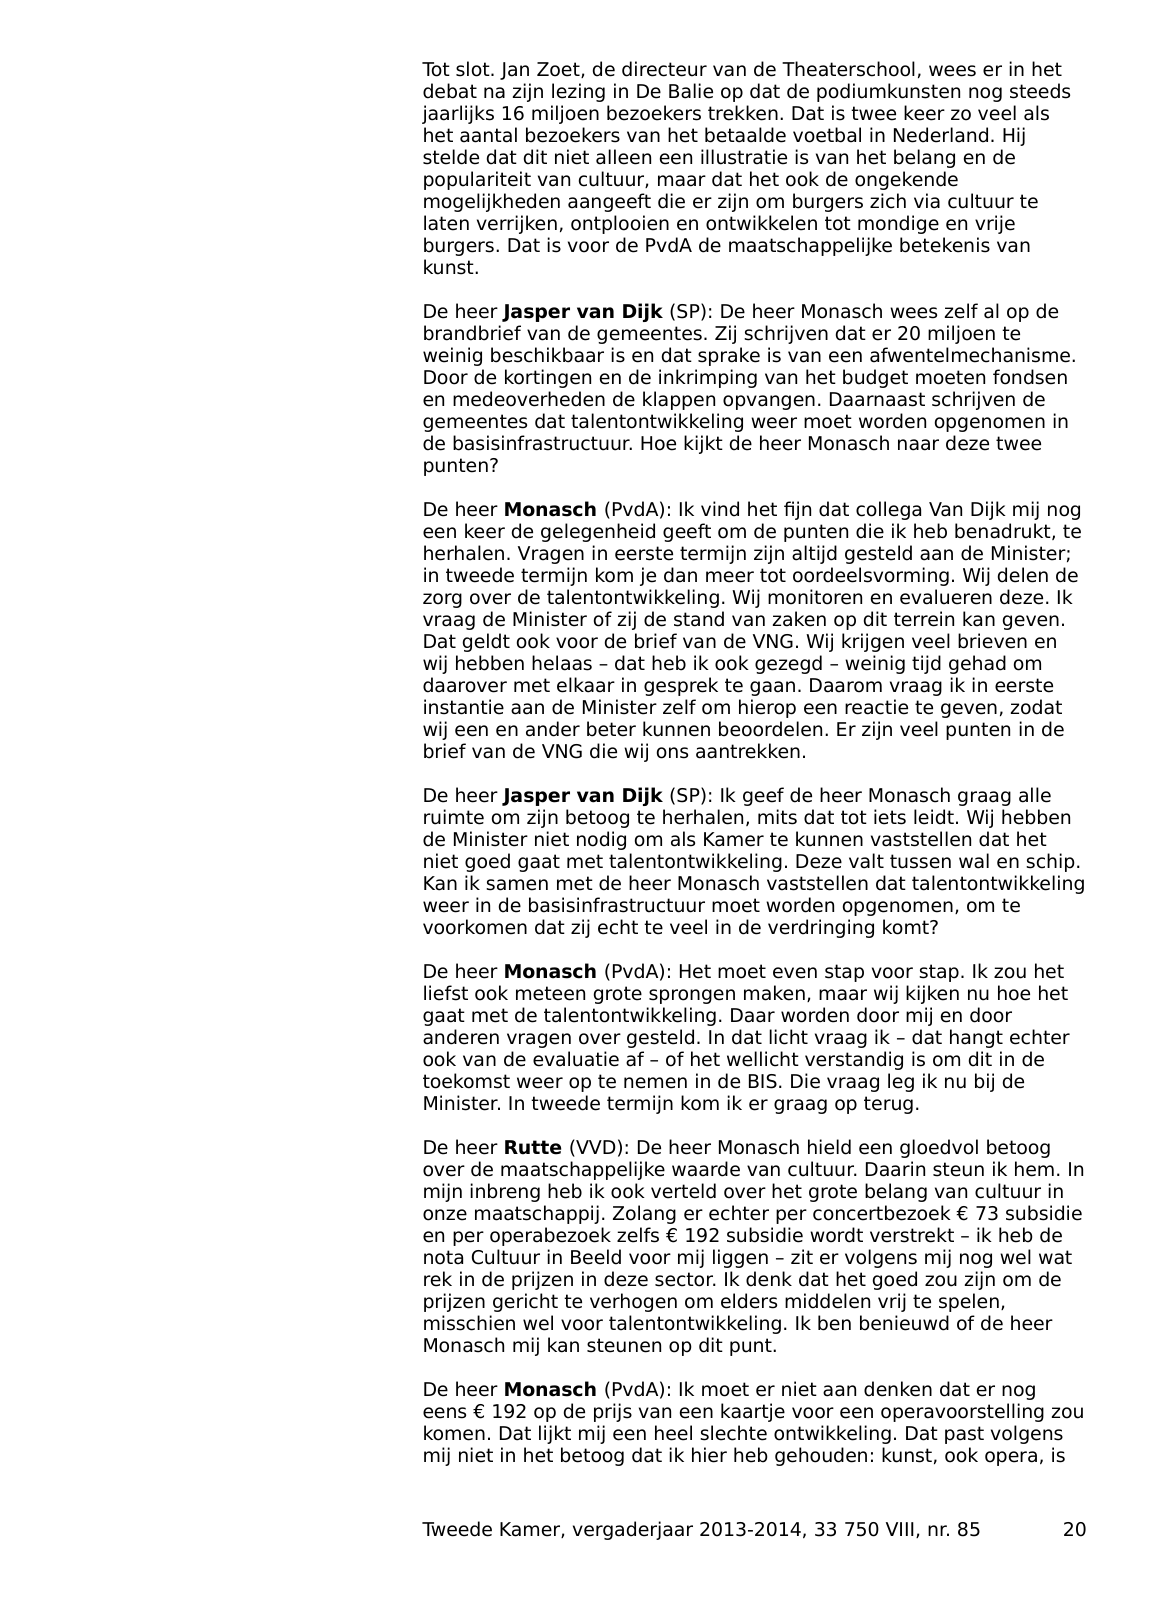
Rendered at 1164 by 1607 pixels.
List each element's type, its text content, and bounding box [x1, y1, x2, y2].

text De heer Jasper van Dijk (SP): De heer Monasch wees zelf al op de brandbrief van de gemeentes. Zij schrijven dat er 20 miljoen te weinig beschikbaar is en dat sprake is van een afwentelmechanisme. Door de kortingen en de inkrimping van het budget moeten fondsen en medeoverheden de klappen opvangen. Daarnaast schrijven de gemeentes dat talentontwikkeling weer moet worden opgenomen in de basisinfrastructuur. Hoe kijkt de heer Monasch naar deze twee punten? [422, 301, 1087, 477]
text De heer Monasch (PvdA): Het moet even stap voor stap. Ik zou het liefst ook meteen grote sprongen maken, maar wij kijken nu hoe het gaat met de talentontwikkeling. Daar worden door mij en door anderen vragen over gesteld. In dat licht vraag ik – dat hangt echter ook van de evaluatie af – of het wellicht verstandig is om dit in de toekomst weer op te nemen in de BIS. Die vraag leg ik nu bij de Minister. In tweede termijn kom ik er graag op terug. [422, 961, 1087, 1115]
text De heer Monasch (PvdA): Ik vind het fijn dat collega Van Dijk mij nog een keer de gelegenheid geeft om de punten die ik heb benadrukt, te herhalen. Vragen in eerste termijn zijn altijd gesteld aan de Minister; in tweede termijn kom je dan meer tot oordeelsvorming. Wij delen de zorg over de talentontwikkeling. Wij monitoren en evalueren deze. Ik vraag de Minister of zij de stand van zaken op dit terrein kan geven. Dat geldt ook voor de brief van de VNG. Wij krijgen veel brieven en wij hebben helaas – dat heb ik ook gezegd – weinig tijd gehad om daarover met elkaar in gesprek te gaan. Daarom vraag ik in eerste instantie aan de Minister zelf om hierop een reactie te geven, zodat wij een en ander beter kunnen beoordelen. Er zijn veel punten in de brief van de VNG die wij ons aantrekken. [422, 499, 1087, 763]
text De heer Rutte (VVD): De heer Monasch hield een gloedvol betoog over de maatschappelijke waarde van cultuur. Daarin steun ik hem. In mijn inbreng heb ik ook verteld over het grote belang van cultuur in onze maatschappij. Zolang er echter per concertbezoek € 73 subsidie en per operabezoek zelfs € 192 subsidie wordt verstrekt – ik heb de nota Cultuur in Beeld voor mij liggen – zit er volgens mij nog wel wat rek in de prijzen in deze sector. Ik denk dat het goed zou zijn om de prijzen gericht te verhogen om elders middelen vrij te spelen, misschien wel voor talentontwikkeling. Ik ben benieuwd of de heer Monasch mij kan steunen op dit punt. [422, 1137, 1087, 1357]
text De heer Jasper van Dijk (SP): Ik geef de heer Monasch graag alle ruimte om zijn betoog te herhalen, mits dat tot iets leidt. Wij hebben de Minister niet nodig om als Kamer te kunnen vaststellen dat het niet goed gaat met talentontwikkeling. Deze valt tussen wal en schip. Kan ik samen met de heer Monasch vaststellen dat talentontwikkeling weer in de basisinfrastructuur moet worden opgenomen, om te voorkomen dat zij echt te veel in de verdringing komt? [422, 785, 1087, 939]
text Tot slot. Jan Zoet, de directeur van de Theaterschool, wees er in het debat na zijn lezing in De Balie op dat de podiumkunsten nog steeds jaarlijks 16 miljoen bezoekers trekken. Dat is twee keer zo veel als het aantal bezoekers van het betaalde voetbal in Nederland. Hij stelde dat dit niet alleen een illustratie is van het belang en de populariteit van cultuur, maar dat het ook de ongekende mogelijkheden aangeeft die er zijn om burgers zich via cultuur te laten verrijken, ontplooien en ontwikkelen tot mondige en vrije burgers. Dat is voor de PvdA de maatschappelijke betekenis van kunst. [422, 59, 1087, 279]
text De heer Monasch (PvdA): Ik moet er niet aan denken dat er nog eens € 192 op de prijs van een kaartje voor een operavoorstelling zou komen. Dat lijkt mij een heel slechte ontwikkeling. Dat past volgens mij niet in het betoog dat ik hier heb gehouden: kunst, ook opera, is [422, 1379, 1087, 1467]
